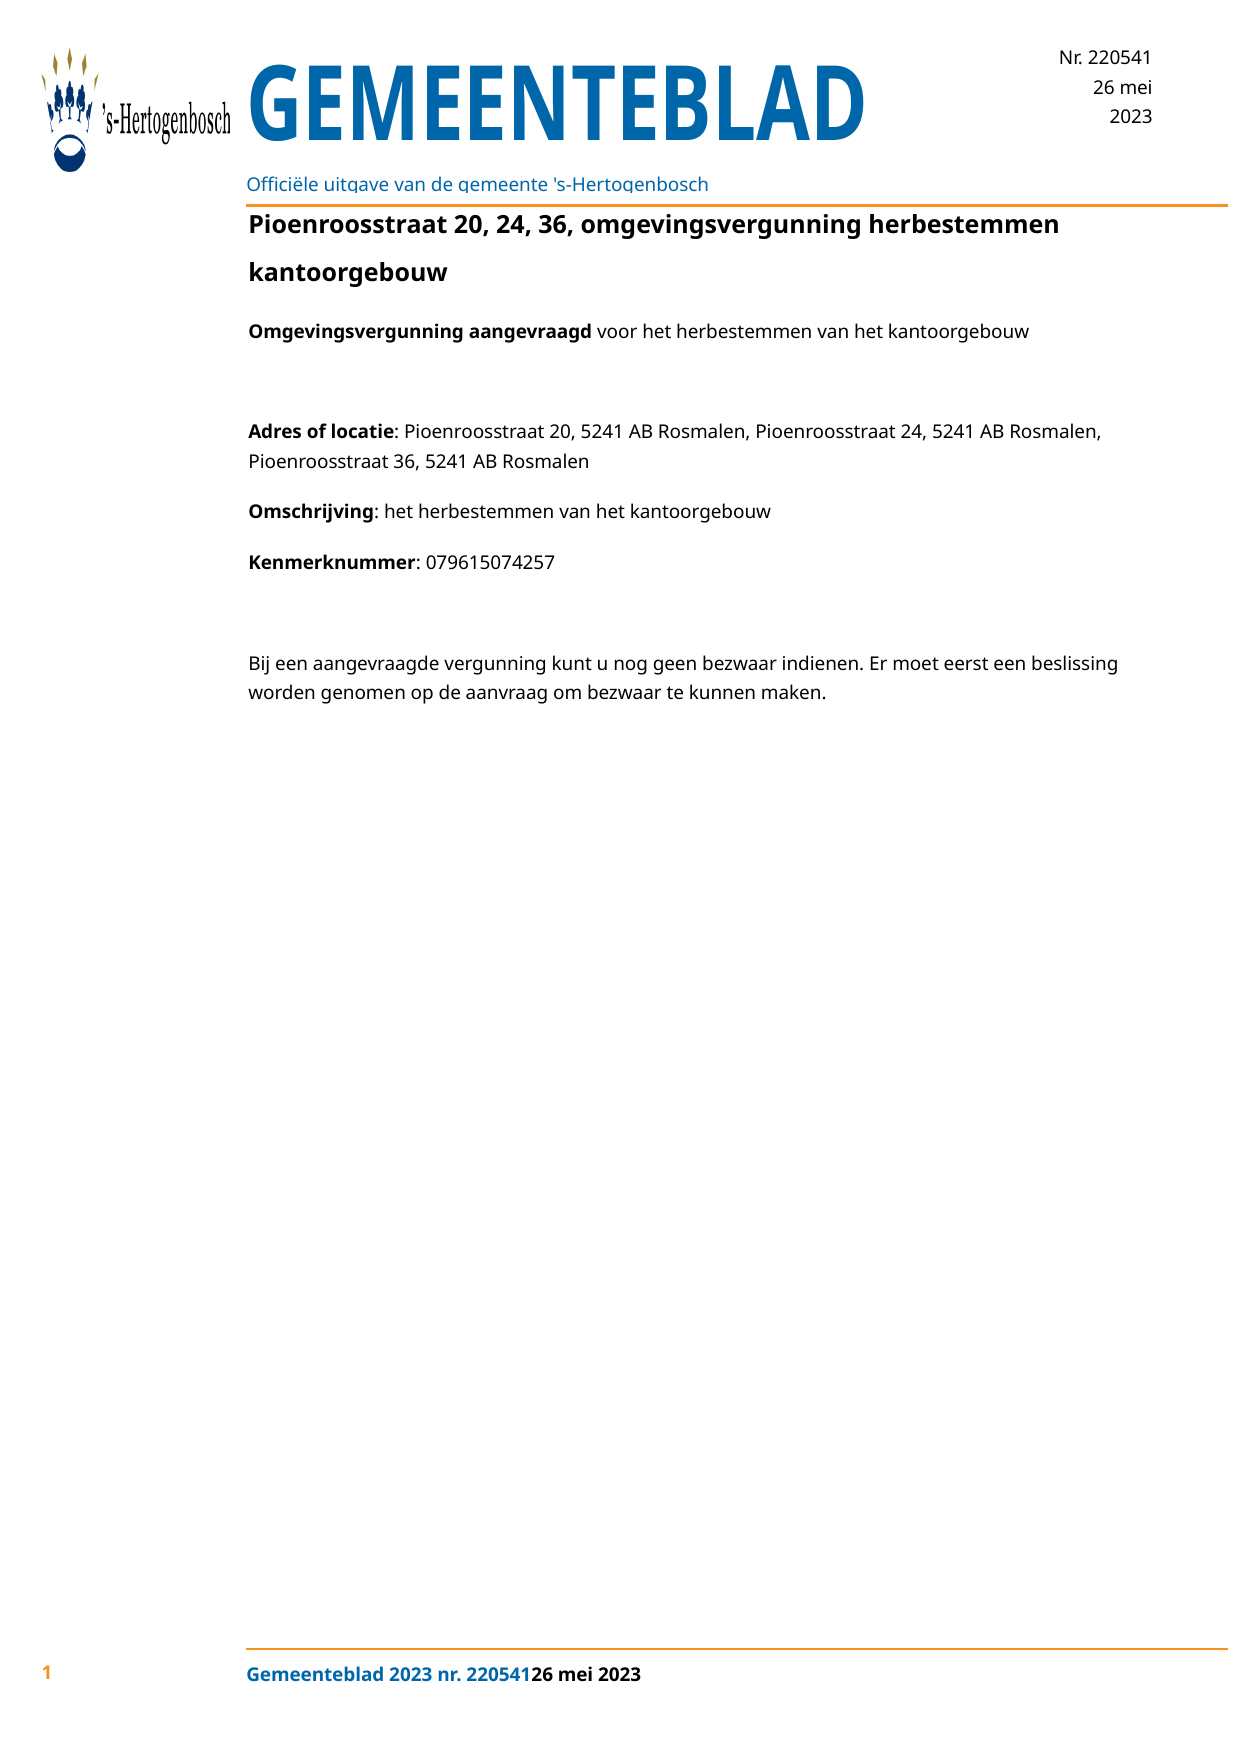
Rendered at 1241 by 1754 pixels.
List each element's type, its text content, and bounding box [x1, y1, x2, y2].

text Kenmerknummer: 079615074257 [248, 549, 1152, 575]
text Pioenroosstraat 20, 24, 36, omgevingsvergunning herbestemmen kantoorgebouw [248, 207, 1152, 288]
text Omschrijving: het herbestemmen van het kantoorgebouw [248, 499, 1152, 524]
text Omgevingsvergunning aangevraagd voor het herbestemmen van het kantoorgebouw [248, 318, 1152, 344]
text Bij een aangevraagde vergunning kunt u nog geen bezwaar indienen. Er moet eerst een beslissing worden genomen op de aanvraag om bezwaar te kunnen maken. [248, 650, 1152, 705]
text Adres of locatie: Pioenroosstraat 20, 5241 AB Rosmalen, Pioenroosstraat 24, 5241 AB Rosmalen, Pioenroosstraat 36, 5241 AB Rosmalen [248, 419, 1152, 474]
picture [41, 47, 231, 172]
